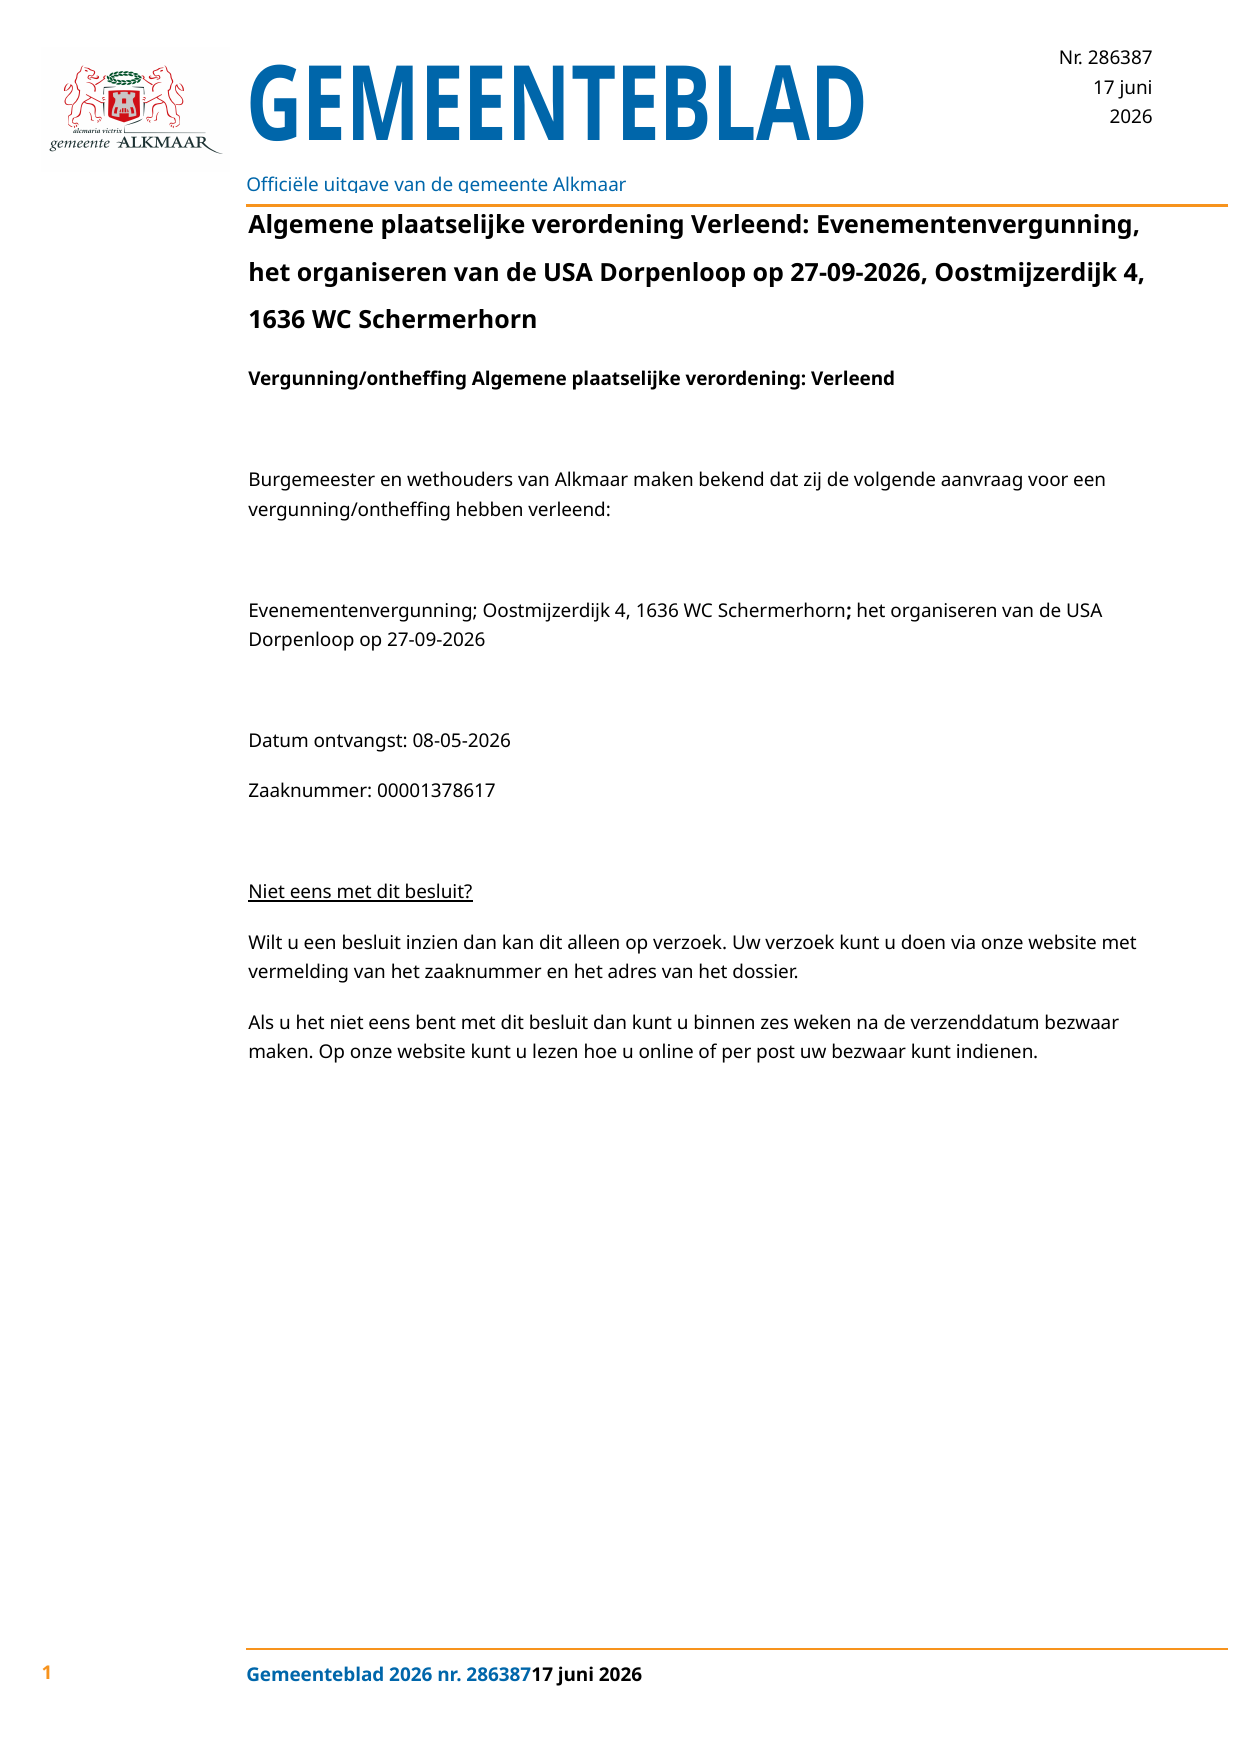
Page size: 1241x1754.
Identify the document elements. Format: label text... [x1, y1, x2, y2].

picture [41, 47, 231, 172]
text Als u het niet eens bent met dit besluit dan kunt u binnen zes weken na de verzenddatum bezwaar maken. Op onze website kunt u lezen hoe u online of per post uw bezwaar kunt indienen. [248, 1009, 1152, 1064]
text Burgemeester en wethouders van Alkmaar maken bekend dat zij de volgende aanvraag voor een vergunning/ontheffing hebben verleend: [248, 466, 1152, 522]
text Datum ontvangst: 08-05-2026 [248, 727, 1152, 753]
text Algemene plaatselijke verordening Verleend: Evenementenvergunning, het organiseren van de USA Dorpenloop op 27-09-2026, Oostmijzerdijk 4, 1636 WC Schermerhorn [248, 207, 1152, 336]
text Vergunning/ontheffing Algemene plaatselijke verordening: Verleend [248, 366, 1152, 391]
text Niet eens met dit besluit? [248, 878, 1152, 904]
text Zaaknummer: 00001378617 [248, 778, 1152, 803]
text Evenementenvergunning; Oostmijzerdijk 4, 1636 WC Schermerhorn; het organiseren van de USA Dorpenloop op 27-09-2026 [248, 597, 1152, 652]
text Wilt u een besluit inzien dan kan dit alleen op verzoek. Uw verzoek kunt u doen via onze website met vermelding van het zaaknummer en het adres van het dossier. [248, 929, 1152, 984]
